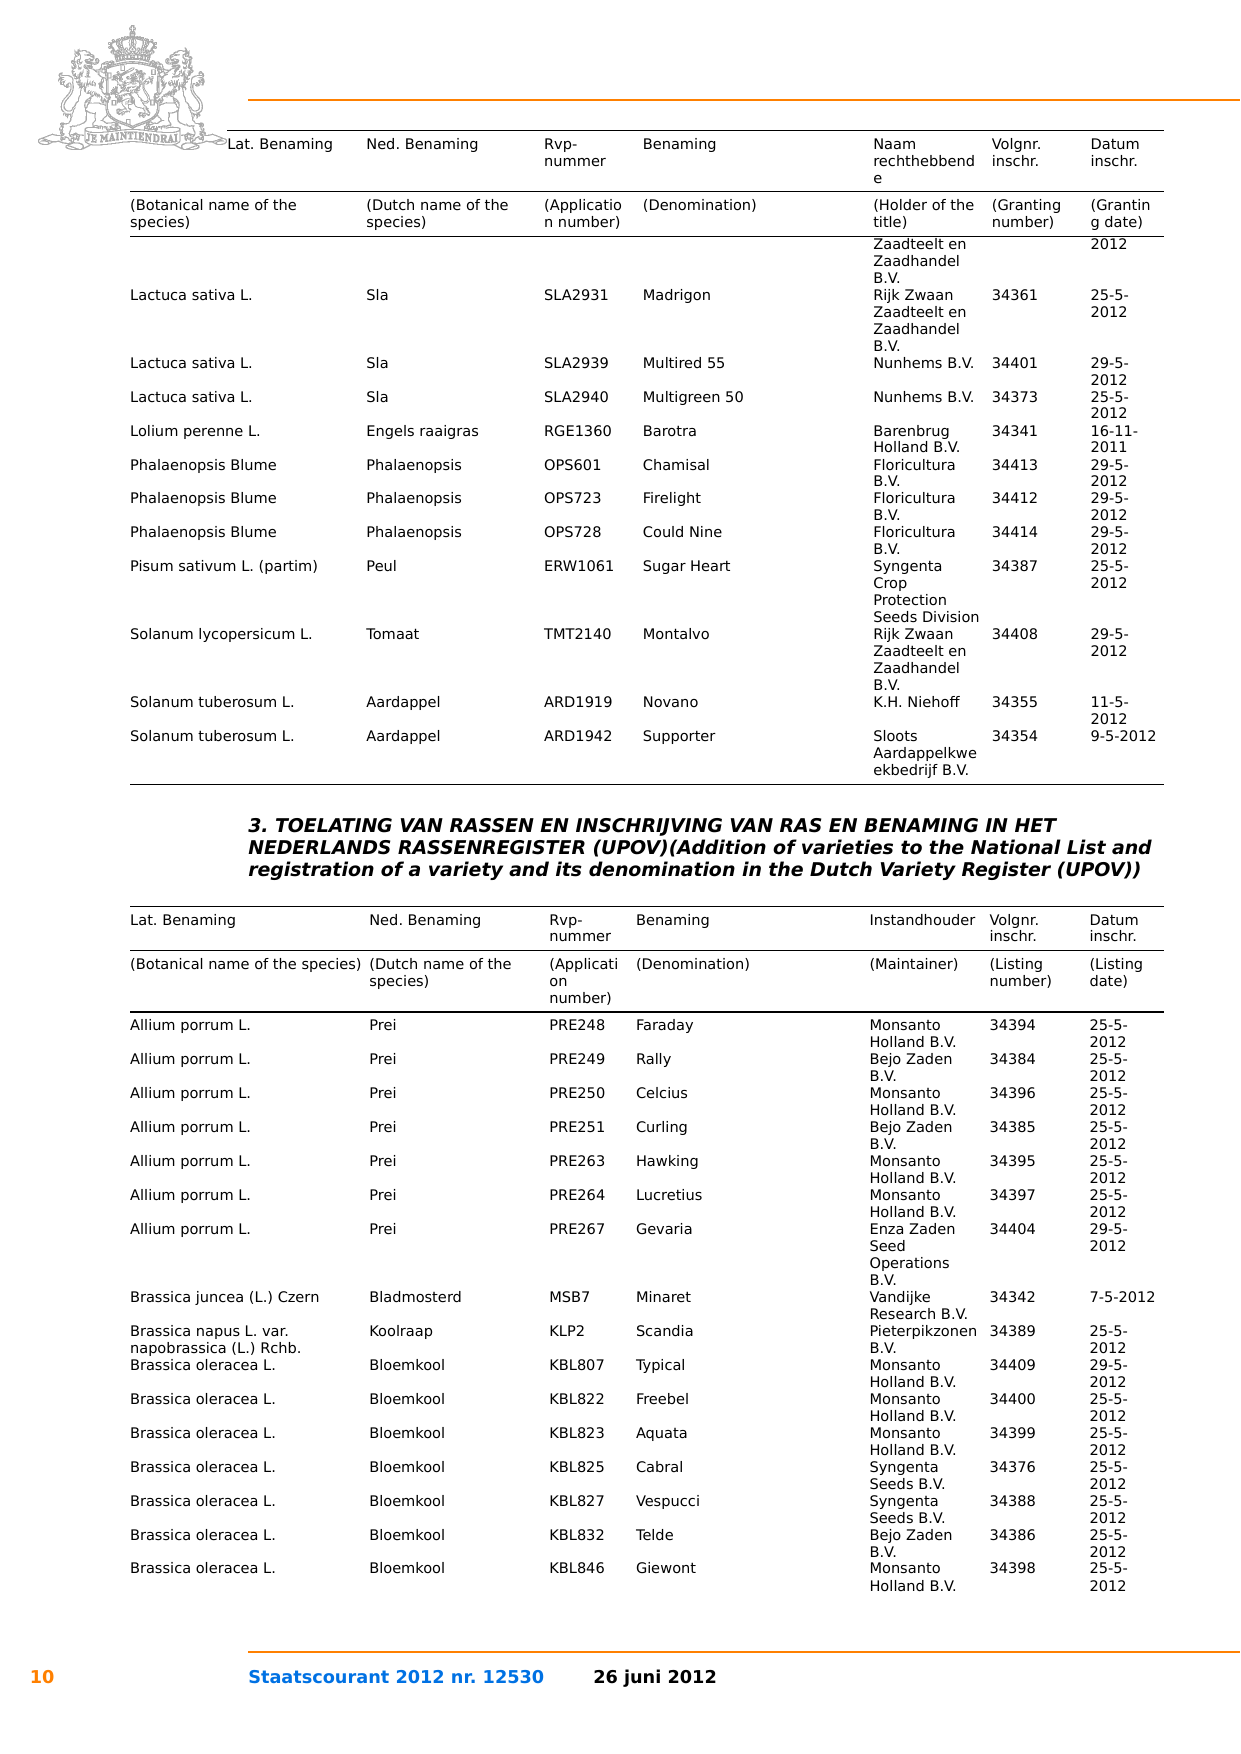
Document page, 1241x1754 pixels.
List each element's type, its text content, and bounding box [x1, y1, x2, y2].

table_cell 34376 [983, 1459, 1083, 1492]
table_cell 34384 [983, 1051, 1083, 1085]
table_cell Nunhems B.V. [867, 389, 986, 422]
table_cell Solanum tuberosum L. [130, 694, 360, 728]
table_cell Allium porrum L. [130, 1221, 363, 1289]
table_cell 34355 [986, 694, 1084, 728]
table_cell Prei [363, 1119, 543, 1153]
table_cell K.H. Niehoff [867, 694, 986, 728]
table_cell Lactuca sativa L. [130, 389, 360, 422]
table_cell Brassica oleracea L. [130, 1391, 363, 1424]
table_cell Hawking [630, 1153, 863, 1187]
table_cell (Holder of the title) [867, 192, 986, 236]
table_cell Phalaenopsis Blume [130, 456, 360, 490]
table_cell Bloemkool [363, 1493, 543, 1526]
table_cell 25-5-2012 [1083, 1560, 1163, 1594]
table_cell Prei [363, 1051, 543, 1085]
table_cell KBL823 [543, 1425, 630, 1458]
table_cell PRE250 [543, 1085, 630, 1119]
table_cell Scandia [630, 1323, 863, 1357]
table_cell Sugar Heart [637, 558, 867, 626]
table_cell Brassica oleracea L. [130, 1425, 363, 1458]
table_cell Freebel [630, 1391, 863, 1424]
table_cell Sla [360, 287, 538, 354]
table_header Volgnr. inschr. [986, 131, 1084, 191]
table_cell (Maintainer) [863, 951, 983, 1011]
table_cell (Botanical name of the species) [130, 192, 360, 236]
table_cell Monsanto Holland B.V. [863, 1187, 983, 1221]
table_cell Prei [363, 1221, 543, 1289]
table_cell KBL807 [543, 1357, 630, 1391]
table_cell ERW1061 [538, 558, 637, 626]
table_cell 25-5-2012 [1083, 1051, 1163, 1085]
table_cell Bejo Zaden B.V. [863, 1119, 983, 1153]
table_cell Enza Zaden Seed Operations B.V. [863, 1221, 983, 1289]
table_header Rvp- nummer [543, 907, 630, 950]
table_cell Giewont [630, 1560, 863, 1594]
table_cell Montalvo [637, 626, 867, 694]
table_cell Bloemkool [363, 1357, 543, 1391]
table_cell 34396 [983, 1085, 1083, 1119]
table_cell 34414 [986, 524, 1084, 558]
table_cell 25-5-2012 [1083, 1085, 1163, 1119]
table_cell Prei [363, 1085, 543, 1119]
table_cell Rally [630, 1051, 863, 1085]
table_cell 25-5-2012 [1083, 1013, 1163, 1051]
table_cell Prei [363, 1013, 543, 1051]
table_cell OPS728 [538, 524, 637, 558]
table_cell (Application number) [538, 192, 637, 236]
table_cell 29-5-2012 [1084, 626, 1163, 694]
table_cell 25-5-2012 [1084, 287, 1163, 354]
table_cell SLA2939 [538, 355, 637, 388]
table_cell 34399 [983, 1425, 1083, 1458]
table_cell 25-5-2012 [1083, 1425, 1163, 1458]
table_cell Typical [630, 1357, 863, 1391]
table_cell Could Nine [637, 524, 867, 558]
table_cell Phalaenopsis [360, 456, 538, 490]
table_cell Multired 55 [637, 355, 867, 388]
table_cell Bloemkool [363, 1526, 543, 1560]
table_cell (Denomination) [630, 951, 863, 1011]
table_cell Monsanto Holland B.V. [863, 1357, 983, 1391]
table_cell KBL846 [543, 1560, 630, 1594]
table_cell KBL825 [543, 1459, 630, 1492]
table_cell 34354 [986, 728, 1084, 784]
table_cell 34408 [986, 626, 1084, 694]
table_cell 7-5-2012 [1083, 1289, 1163, 1323]
table_cell [360, 237, 538, 287]
table_cell KBL822 [543, 1391, 630, 1424]
table_cell Barotra [637, 423, 867, 456]
table_cell Lolium perenne L. [130, 423, 360, 456]
table_cell SLA2931 [538, 287, 637, 354]
table_cell 25-5-2012 [1083, 1153, 1163, 1187]
table_cell Allium porrum L. [130, 1085, 363, 1119]
table_cell Brassica oleracea L. [130, 1493, 363, 1526]
table_cell TMT2140 [538, 626, 637, 694]
table_header Benaming [637, 131, 867, 191]
table_cell 29-5-2012 [1084, 524, 1163, 558]
table_cell Bloemkool [363, 1425, 543, 1458]
table_cell Minaret [630, 1289, 863, 1323]
table_header Ned. Benaming [360, 131, 538, 191]
table_cell Pisum sativum L. (partim) [130, 558, 360, 626]
table_cell 34373 [986, 389, 1084, 422]
table_cell Solanum lycopersicum L. [130, 626, 360, 694]
table_cell Monsanto Holland B.V. [863, 1085, 983, 1119]
table_cell Bloemkool [363, 1391, 543, 1424]
table_cell Lactuca sativa L. [130, 355, 360, 388]
table_cell Aardappel [360, 694, 538, 728]
table_cell OPS723 [538, 490, 637, 524]
table_cell ARD1942 [538, 728, 637, 784]
table_cell Celcius [630, 1085, 863, 1119]
table_cell KBL827 [543, 1493, 630, 1526]
table_cell OPS601 [538, 456, 637, 490]
table_cell 9-5-2012 [1084, 728, 1163, 784]
table_cell Allium porrum L. [130, 1013, 363, 1051]
table_cell 25-5-2012 [1083, 1459, 1163, 1492]
table_cell Floricultura B.V. [867, 490, 986, 524]
table_cell 34387 [986, 558, 1084, 626]
table_cell [986, 237, 1084, 287]
table_cell 34388 [983, 1493, 1083, 1526]
table_cell Supporter [637, 728, 867, 784]
table_cell Koolraap [363, 1323, 543, 1357]
table_cell Rijk Zwaan Zaadteelt en Zaadhandel B.V. [867, 287, 986, 354]
table_cell (Dutch name of the species) [363, 951, 543, 1011]
table_cell Chamisal [637, 456, 867, 490]
table_cell (Denomination) [637, 192, 867, 236]
table_cell Brassica oleracea L. [130, 1560, 363, 1594]
table_cell [130, 237, 360, 287]
table_header Naam rechthebbende [867, 131, 986, 191]
table_cell Brassica oleracea L. [130, 1526, 363, 1560]
table_cell Barenbrug Holland B.V. [867, 423, 986, 456]
table_cell 25-5-2012 [1083, 1493, 1163, 1526]
table_cell 34401 [986, 355, 1084, 388]
table_cell Lactuca sativa L. [130, 287, 360, 354]
table_cell Novano [637, 694, 867, 728]
table_cell Multigreen 50 [637, 389, 867, 422]
table_cell Sla [360, 355, 538, 388]
table_cell Vandijke Research B.V. [863, 1289, 983, 1323]
table_cell 25-5-2012 [1084, 558, 1163, 626]
table_cell 34398 [983, 1560, 1083, 1594]
table_cell Rijk Zwaan Zaadteelt en Zaadhandel B.V. [867, 626, 986, 694]
table_cell Floricultura B.V. [867, 524, 986, 558]
table_cell Telde [630, 1526, 863, 1560]
table_cell Faraday [630, 1013, 863, 1051]
table_cell 25-5-2012 [1084, 389, 1163, 422]
table_header Benaming [630, 907, 863, 950]
table_header Ned. Benaming [363, 907, 543, 950]
table_cell Tomaat [360, 626, 538, 694]
table_cell Gevaria [630, 1221, 863, 1289]
table_cell Sla [360, 389, 538, 422]
table_cell 34413 [986, 456, 1084, 490]
table_cell Pieterpikzonen B.V. [863, 1323, 983, 1357]
table_cell 34389 [983, 1323, 1083, 1357]
table_cell 25-5-2012 [1083, 1323, 1163, 1357]
table_cell Curling [630, 1119, 863, 1153]
table_cell Syngenta Seeds B.V. [863, 1493, 983, 1526]
table_cell Allium porrum L. [130, 1051, 363, 1085]
table_cell 2012 [1084, 237, 1163, 287]
table_cell 29-5-2012 [1083, 1221, 1163, 1289]
table_cell Firelight [637, 490, 867, 524]
table_cell Bloemkool [363, 1459, 543, 1492]
table_cell PRE264 [543, 1187, 630, 1221]
table_cell Lucretius [630, 1187, 863, 1221]
table_cell 25-5-2012 [1083, 1119, 1163, 1153]
table_cell 11-5-2012 [1084, 694, 1163, 728]
table_cell RGE1360 [538, 423, 637, 456]
table_cell 29-5-2012 [1084, 490, 1163, 524]
table_cell Brassica juncea (L.) Czern [130, 1289, 363, 1323]
table_cell 34361 [986, 287, 1084, 354]
table_cell Engels raaigras [360, 423, 538, 456]
table_cell Aardappel [360, 728, 538, 784]
table_header Lat. Benaming [130, 907, 363, 950]
table_header Datum inschr. [1083, 907, 1163, 950]
table_header Rvp- nummer [538, 131, 637, 191]
table_cell 34341 [986, 423, 1084, 456]
table_cell Syngenta Seeds B.V. [863, 1459, 983, 1492]
table_cell Madrigon [637, 287, 867, 354]
table_cell Brassica napus L. var. napobrassica (L.) Rchb. [130, 1323, 363, 1357]
table_cell SLA2940 [538, 389, 637, 422]
table_cell 29-5-2012 [1083, 1357, 1163, 1391]
table_cell Peul [360, 558, 538, 626]
table_cell Zaadteelt en Zaadhandel B.V. [867, 237, 986, 287]
table_cell Aquata [630, 1425, 863, 1458]
table_cell Monsanto Holland B.V. [863, 1391, 983, 1424]
table_cell PRE251 [543, 1119, 630, 1153]
table_cell Prei [363, 1153, 543, 1187]
table_cell Allium porrum L. [130, 1187, 363, 1221]
table_cell (Dutch name of the species) [360, 192, 538, 236]
table_cell Phalaenopsis [360, 490, 538, 524]
table_cell 34386 [983, 1526, 1083, 1560]
table_cell Phalaenopsis Blume [130, 490, 360, 524]
table_cell Prei [363, 1187, 543, 1221]
table_cell Floricultura B.V. [867, 456, 986, 490]
table_header Datum inschr. [1084, 131, 1163, 191]
table_cell 34385 [983, 1119, 1083, 1153]
table_cell Nunhems B.V. [867, 355, 986, 388]
table_header Instandhouder [863, 907, 983, 950]
table_cell Allium porrum L. [130, 1119, 363, 1153]
table_cell 25-5-2012 [1083, 1526, 1163, 1560]
picture [38, 25, 227, 150]
table_cell (Botanical name of the species) [130, 951, 363, 1011]
table_cell Allium porrum L. [130, 1153, 363, 1187]
table_cell 34395 [983, 1153, 1083, 1187]
table_cell 25-5-2012 [1083, 1391, 1163, 1424]
subtitle 3. TOELATING VAN RASSEN EN INSCHRIJVING VAN RAS EN BENAMING IN HET NEDERLANDS RASSENREGISTER (UPOV)(Addition of varieties to the National List and registration of a variety and its denomination in the Dutch Variety Register (UPOV)) [248, 815, 1163, 881]
table_cell 16-11-2011 [1084, 423, 1163, 456]
table_cell Brassica oleracea L. [130, 1357, 363, 1391]
table_cell MSB7 [543, 1289, 630, 1323]
table_cell (Listing date) [1083, 951, 1163, 1011]
table_cell Vespucci [630, 1493, 863, 1526]
table_cell Sloots Aardappelkweekbedrijf B.V. [867, 728, 986, 784]
table_cell [637, 237, 867, 287]
table_cell (Granting number) [986, 192, 1084, 236]
table_cell Bladmosterd [363, 1289, 543, 1323]
table_cell 34412 [986, 490, 1084, 524]
table_cell (Listing number) [983, 951, 1083, 1011]
table_cell 34342 [983, 1289, 1083, 1323]
table_cell 34394 [983, 1013, 1083, 1051]
table_cell Monsanto Holland B.V. [863, 1153, 983, 1187]
table_cell KLP2 [543, 1323, 630, 1357]
table_cell 34397 [983, 1187, 1083, 1221]
table_cell Syngenta Crop Protection Seeds Division [867, 558, 986, 626]
table_cell 29-5-2012 [1084, 355, 1163, 388]
table_cell Solanum tuberosum L. [130, 728, 360, 784]
table_header Volgnr. inschr. [983, 907, 1083, 950]
table_cell 29-5-2012 [1084, 456, 1163, 490]
table_cell Monsanto Holland B.V. [863, 1013, 983, 1051]
table_cell Phalaenopsis Blume [130, 524, 360, 558]
table_cell PRE249 [543, 1051, 630, 1085]
table_cell Monsanto Holland B.V. [863, 1560, 983, 1594]
table_cell (Application number) [543, 951, 630, 1011]
table_cell Bejo Zaden B.V. [863, 1526, 983, 1560]
table_cell Cabral [630, 1459, 863, 1492]
table_cell 34409 [983, 1357, 1083, 1391]
table_cell 25-5-2012 [1083, 1187, 1163, 1221]
table_cell PRE263 [543, 1153, 630, 1187]
table_cell Phalaenopsis [360, 524, 538, 558]
table_cell (Granting date) [1084, 192, 1163, 236]
table_cell PRE248 [543, 1013, 630, 1051]
table_cell PRE267 [543, 1221, 630, 1289]
table_cell 34404 [983, 1221, 1083, 1289]
table_cell KBL832 [543, 1526, 630, 1560]
table_cell Brassica oleracea L. [130, 1459, 363, 1492]
table_cell ARD1919 [538, 694, 637, 728]
table_cell Bejo Zaden B.V. [863, 1051, 983, 1085]
table_cell Bloemkool [363, 1560, 543, 1594]
table_cell Monsanto Holland B.V. [863, 1425, 983, 1458]
table_cell 34400 [983, 1391, 1083, 1424]
table_header Lat. Benaming [130, 131, 360, 191]
table_cell [538, 237, 637, 287]
